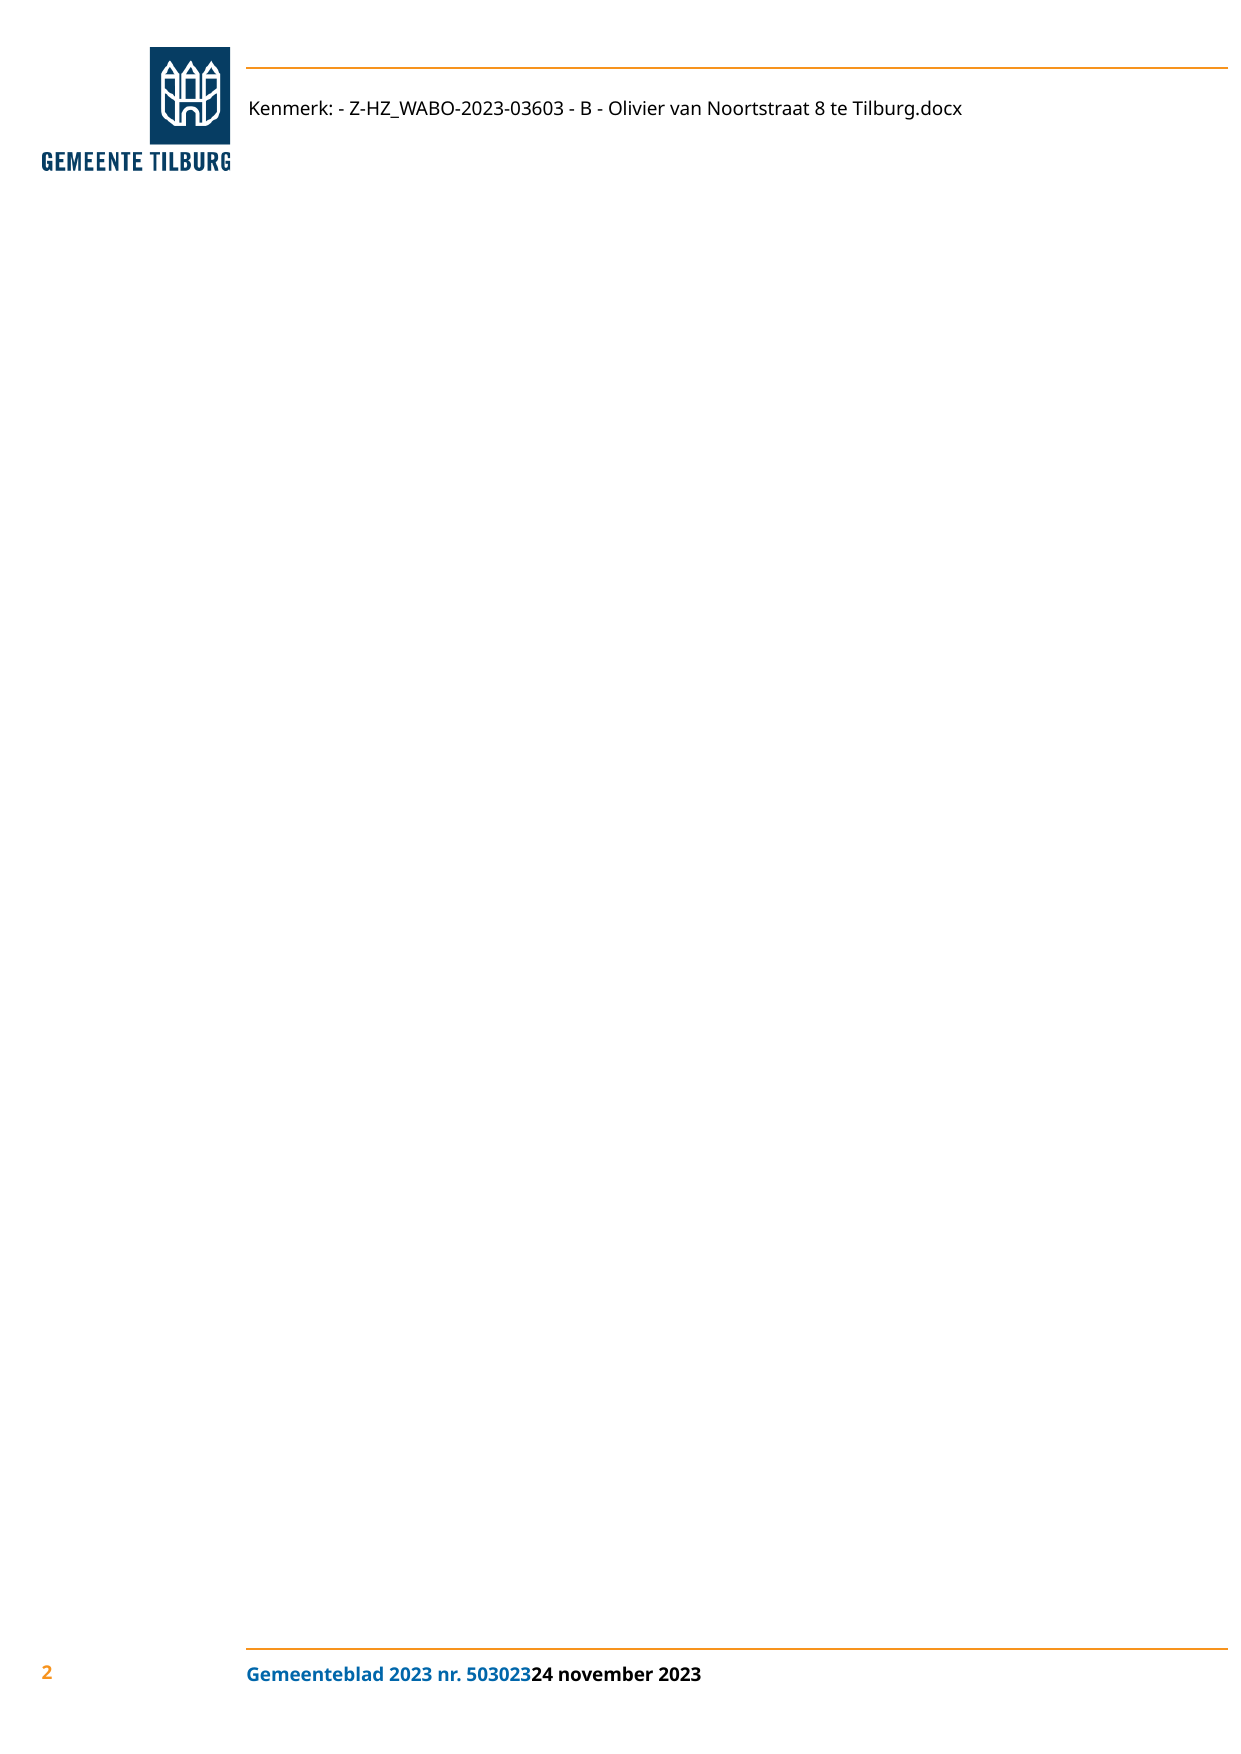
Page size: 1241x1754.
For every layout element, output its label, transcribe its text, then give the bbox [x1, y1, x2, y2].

picture [41, 47, 231, 172]
text Kenmerk: - Z-HZ_WABO-2023-03603 - B - Olivier van Noortstraat 8 te Tilburg.docx [248, 95, 1152, 121]
